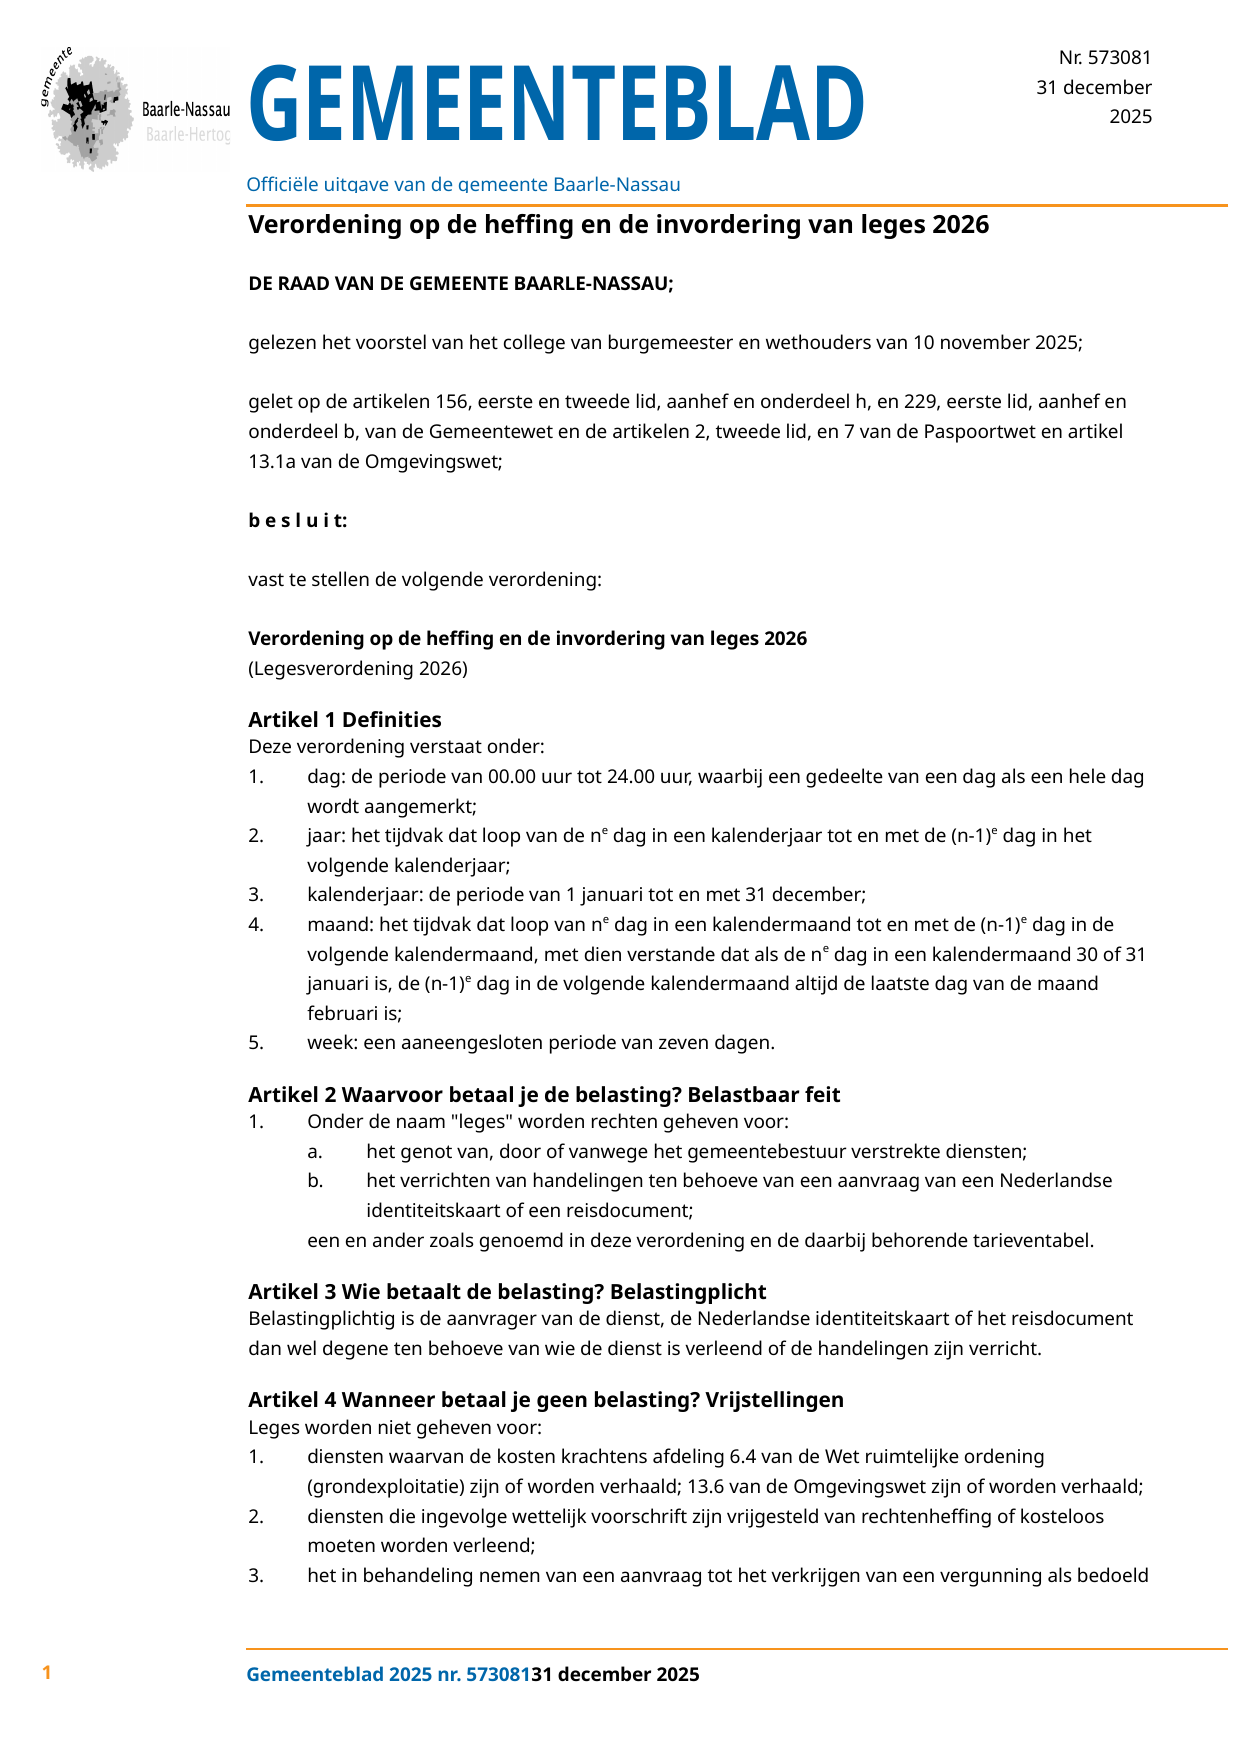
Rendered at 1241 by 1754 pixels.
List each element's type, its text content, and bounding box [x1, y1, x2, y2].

text Verordening op de heffing en de invordering van leges 2026 [248, 207, 1152, 241]
text Artikel 1 Definities [248, 705, 1152, 734]
list dag: de periode van 00.00 uur tot 24.00 uur, waarbij een gedeelte van een dag als een hele dag wordt aangemerkt; [248, 763, 1152, 819]
list kalenderjaar: de periode van 1 januari tot en met 31 december; [248, 882, 1152, 907]
text Artikel 4 Wanneer betaal je geen belasting? Vrijstellingen [248, 1386, 1152, 1414]
list Onder de naam "leges" worden rechten geheven voor: [248, 1108, 1152, 1134]
list diensten die ingevolge wettelijk voorschrift zijn vrijgesteld van rechtenheffing of kosteloos moeten worden verleend; [248, 1503, 1152, 1558]
list het in behandeling nemen van een aanvraag tot het verkrijgen van een vergunning als bedoeld [248, 1562, 1152, 1588]
text Leges worden niet geheven voor: [248, 1414, 1152, 1440]
text b e s l u i t: [248, 507, 1152, 533]
list jaar: het tijdvak dat loop van de ne dag in een kalenderjaar tot en met de (n-1)e dag in het volgende kalenderjaar; [248, 822, 1152, 878]
text Deze verordening verstaat onder: [248, 734, 1152, 759]
text (Legesverordening 2026) [248, 655, 1152, 681]
text Belastingplichtig is de aanvrager van de dienst, de Nederlandse identiteitskaart of het reisdocument dan wel degene ten behoeve van wie de dienst is verleend of de handelingen zijn verricht. [248, 1306, 1152, 1361]
text Artikel 3 Wie betaalt de belasting? Belastingplicht [248, 1277, 1152, 1306]
text gelezen het voorstel van het college van burgemeester en wethouders van 10 november 2025; [248, 329, 1152, 355]
list het verrichten van handelingen ten behoeve van een aanvraag van een Nederlandse identiteitskaart of een reisdocument; [307, 1168, 1152, 1223]
text Artikel 2 Waarvoor betaal je de belasting? Belastbaar feit [248, 1080, 1152, 1108]
list diensten waarvan de kosten krachtens afdeling 6.4 van de Wet ruimtelijke ordening (grondexploitatie) zijn of worden verhaald; 13.6 van de Omgevingswet zijn of worden verhaald; [248, 1444, 1152, 1499]
list het genot van, door of vanwege het gemeentebestuur verstrekte diensten; [307, 1138, 1152, 1164]
list een en ander zoals genoemd in deze verordening en de daarbij behorende tarieventabel. [248, 1227, 1152, 1252]
text gelet op de artikelen 156, eerste en tweede lid, aanhef en onderdeel h, en 229, eerste lid, aanhef en onderdeel b, van de Gemeentewet en de artikelen 2, tweede lid, en 7 van de Paspoortwet en artikel 13.1a van de Omgevingswet; [248, 389, 1152, 473]
list maand: het tijdvak dat loop van ne dag in een kalendermaand tot en met de (n-1)e dag in de volgende kalendermaand, met dien verstande dat als de ne dag in een kalendermaand 30 of 31 januari is, de (n-1)e dag in de volgende kalendermaand altijd de laatste dag van de maand februari is; [248, 911, 1152, 1026]
list week: een aaneengesloten periode van zeven dagen. [248, 1029, 1152, 1055]
text Verordening op de heffing en de invordering van leges 2026 [248, 625, 1152, 651]
text vast te stellen de volgende verordening: [248, 566, 1152, 592]
picture [41, 47, 231, 172]
text DE RAAD VAN DE GEMEENTE BAARLE-NASSAU; [248, 270, 1152, 296]
